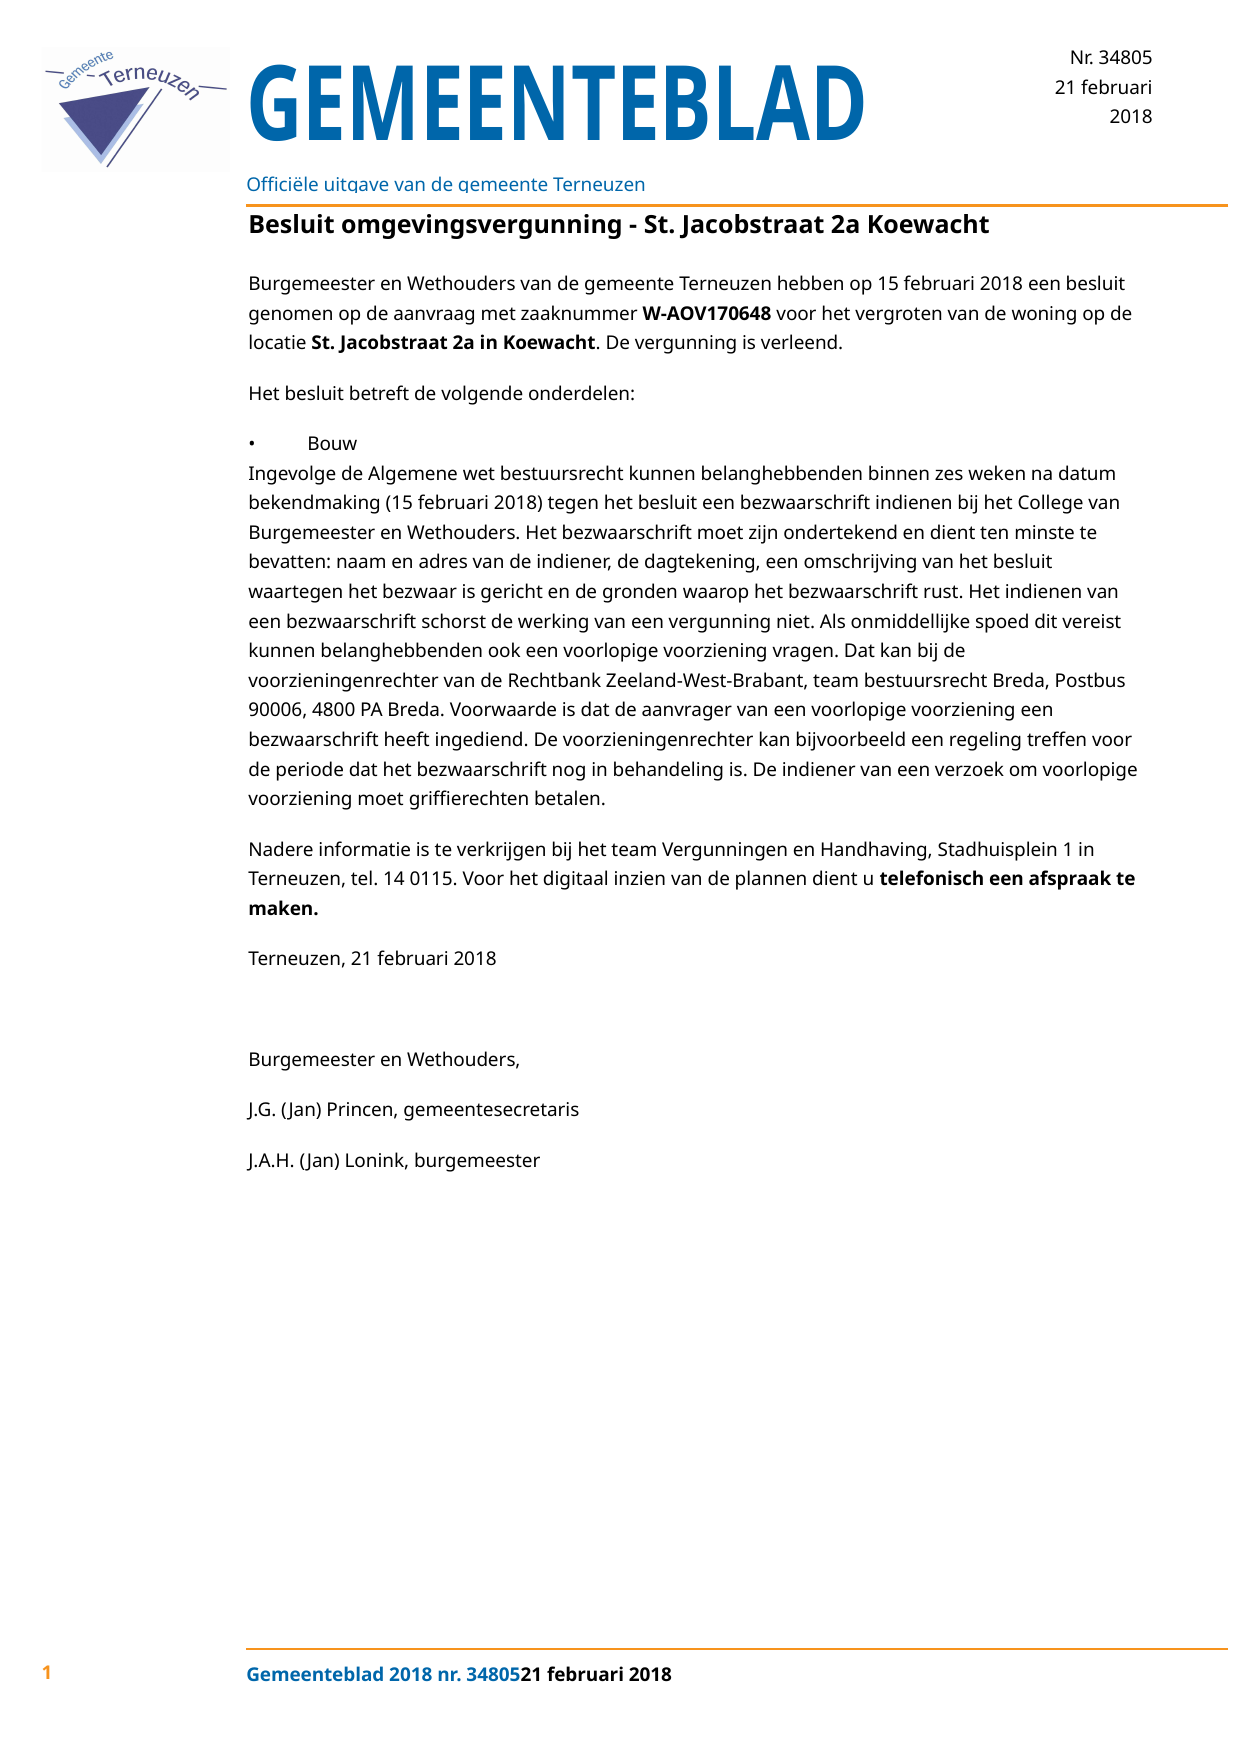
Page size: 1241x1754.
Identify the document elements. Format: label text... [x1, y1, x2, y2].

text Burgemeester en Wethouders, [248, 1046, 1152, 1072]
text Burgemeester en Wethouders van de gemeente Terneuzen hebben op 15 februari 2018 een besluit genomen op de aanvraag met zaaknummer W-AOV170648 voor het vergroten van de woning op de locatie St. Jacobstraat 2a in Koewacht. De vergunning is verleend. [248, 270, 1152, 355]
text Nadere informatie is te verkrijgen bij het team Vergunningen en Handhaving, Stadhuisplein 1 in Terneuzen, tel. 14 0115. Voor het digitaal inzien van de plannen dient u telefonisch een afspraak te maken. [248, 836, 1152, 921]
text J.G. (Jan) Princen, gemeentesecretaris [248, 1097, 1152, 1122]
text Besluit omgevingsvergunning - St. Jacobstraat 2a Koewacht [248, 207, 1152, 241]
text Het besluit betreft de volgende onderdelen: [248, 380, 1152, 406]
list Bouw [248, 430, 1152, 456]
text Terneuzen, 21 februari 2018 [248, 945, 1152, 971]
text Ingevolge de Algemene wet bestuursrecht kunnen belanghebbenden binnen zes weken na datum bekendmaking (15 februari 2018) tegen het besluit een bezwaarschrift indienen bij het College van Burgemeester en Wethouders. Het bezwaarschrift moet zijn ondertekend en dient ten minste te bevatten: naam en adres van de indiener, de dagtekening, een omschrijving van het besluit waartegen het bezwaar is gericht en de gronden waarop het bezwaarschrift rust. Het indienen van een bezwaarschrift schorst de werking van een vergunning niet. Als onmiddellijke spoed dit vereist kunnen belanghebbenden ook een voorlopige voorziening vragen. Dat kan bij de voorzieningenrechter van de Rechtbank Zeeland-West-Brabant, team bestuursrecht Breda, Postbus 90006, 4800 PA Breda. Voorwaarde is dat de aanvrager van een voorlopige voorziening een bezwaarschrift heeft ingediend. De voorzieningenrechter kan bijvoorbeeld een regeling treffen voor de periode dat het bezwaarschrift nog in behandeling is. De indiener van een verzoek om voorlopige voorziening moet griffierechten betalen. [248, 460, 1152, 811]
text J.A.H. (Jan) Lonink, burgemeester [248, 1147, 1152, 1173]
picture [41, 47, 231, 172]
